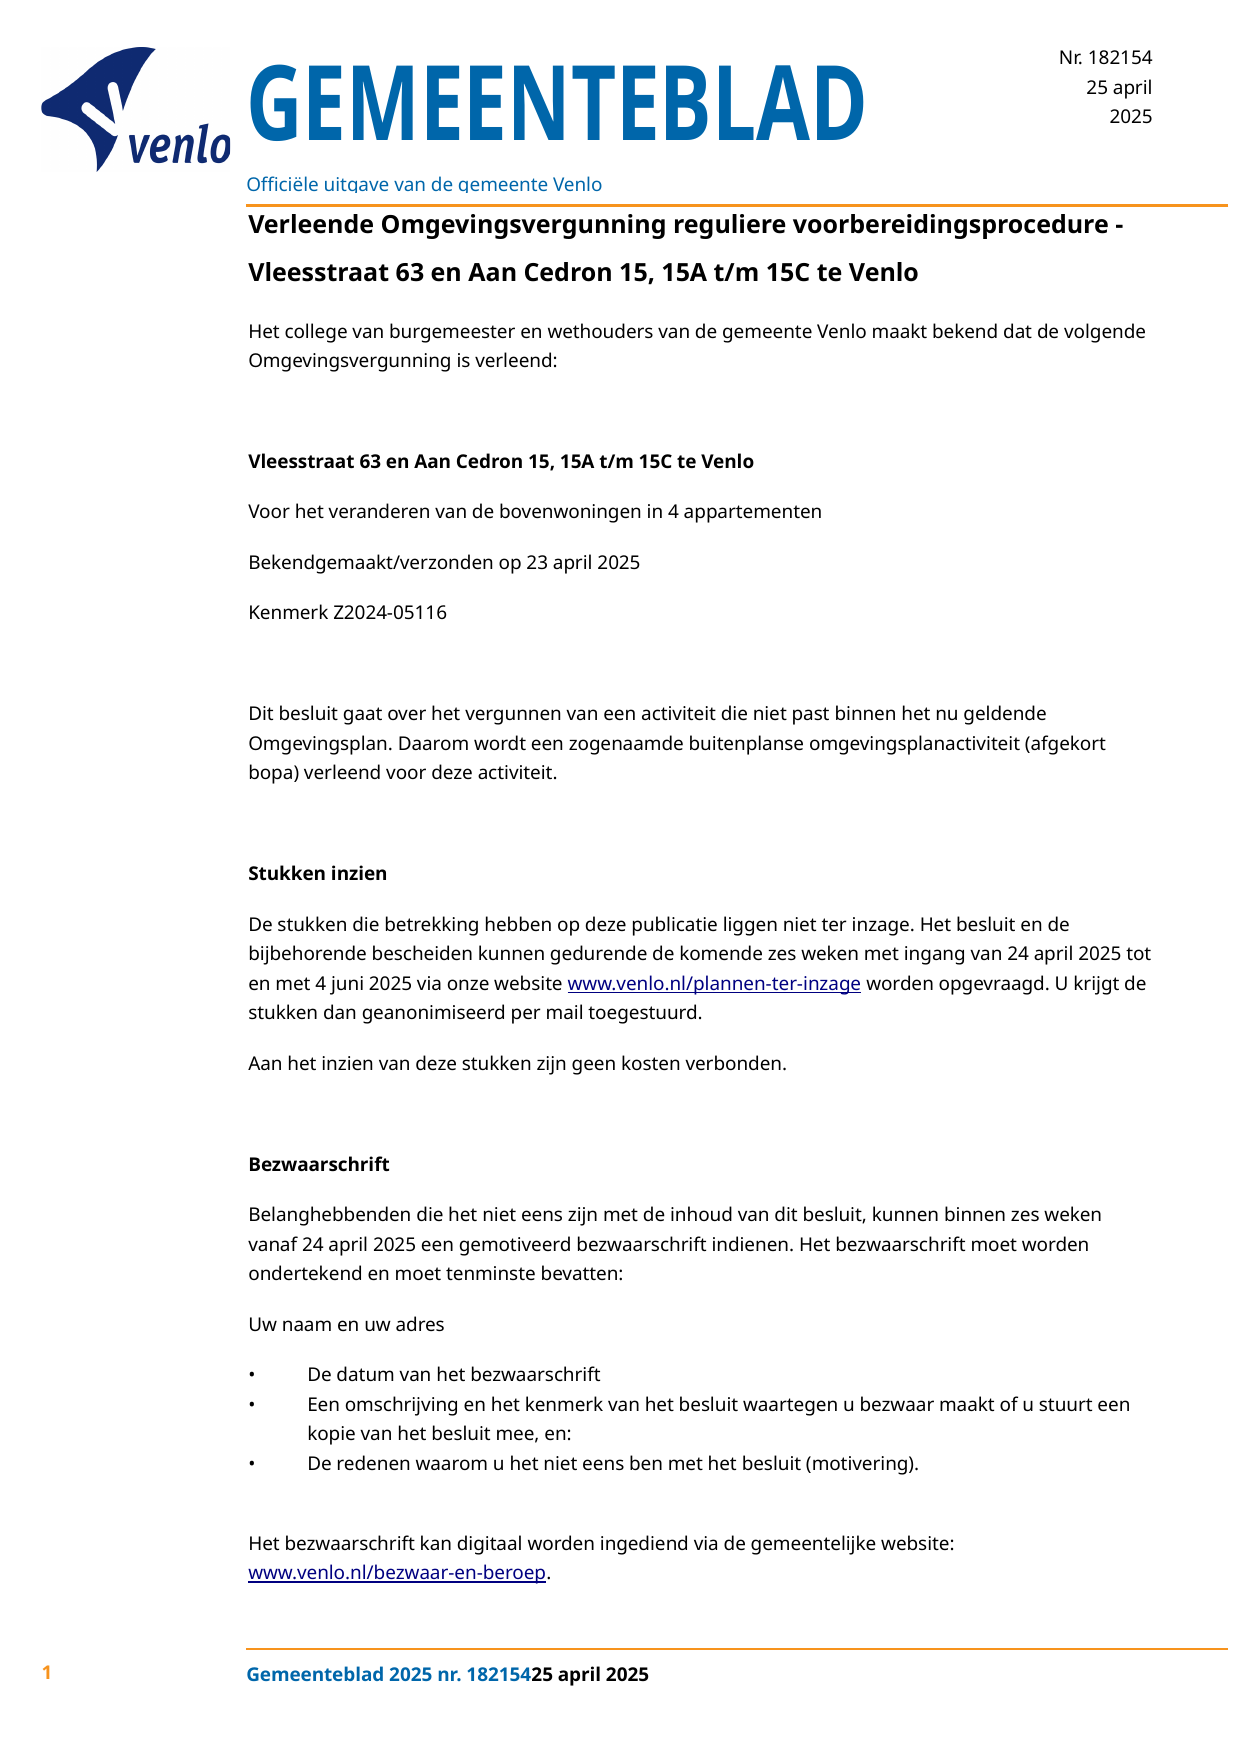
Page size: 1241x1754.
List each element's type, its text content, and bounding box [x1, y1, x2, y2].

text Dit besluit gaat over het vergunnen van een activiteit die niet past binnen het nu geldende Omgevingsplan. Daarom wordt een zogenaamde buitenplanse omgevingsplanactiviteit (afgekort bopa) verleend voor deze activiteit. [248, 700, 1152, 785]
text Aan het inzien van deze stukken zijn geen kosten verbonden. [248, 1050, 1152, 1076]
text De stukken die betrekking hebben op deze publicatie liggen niet ter inzage. Het besluit en de bijbehorende bescheiden kunnen gedurende de komende zes weken met ingang van 24 april 2025 tot en met 4 juni 2025 via onze website www.venlo.nl/plannen-ter-inzage worden opgevraagd. U krijgt de stukken dan geanonimiseerd per mail toegestuurd. [248, 911, 1152, 1025]
list De redenen waarom u het niet eens ben met het besluit (motivering). [248, 1450, 1152, 1476]
text Bezwaarschrift [248, 1151, 1152, 1177]
picture [41, 47, 231, 172]
text Kenmerk Z2024-05116 [248, 599, 1152, 625]
text Belanghebbenden die het niet eens zijn met de inhoud van dit besluit, kunnen binnen zes weken vanaf 24 april 2025 een gemotiveerd bezwaarschrift indienen. Het bezwaarschrift moet worden ondertekend en moet tenminste bevatten: [248, 1201, 1152, 1286]
text Het college van burgemeester en wethouders van de gemeente Venlo maakt bekend dat de volgende Omgevingsvergunning is verleend: [248, 318, 1152, 373]
text Verleende Omgevingsvergunning reguliere voorbereidingsprocedure - Vleesstraat 63 en Aan Cedron 15, 15A t/m 15C te Venlo [248, 207, 1152, 288]
text Voor het veranderen van de bovenwoningen in 4 appartementen [248, 499, 1152, 524]
text Stukken inzien [248, 860, 1152, 886]
text Vleesstraat 63 en Aan Cedron 15, 15A t/m 15C te Venlo [248, 448, 1152, 474]
list Een omschrijving en het kenmerk van het besluit waartegen u bezwaar maakt of u stuurt een kopie van het besluit mee, en: [248, 1391, 1152, 1446]
list De datum van het bezwaarschrift [248, 1361, 1152, 1387]
text Bekendgemaakt/verzonden op 23 april 2025 [248, 549, 1152, 575]
text Het bezwaarschrift kan digitaal worden ingediend via de gemeentelijke website: www.venlo.nl/bezwaar-en-beroep. [248, 1530, 1152, 1585]
text Uw naam en uw adres [248, 1311, 1152, 1337]
